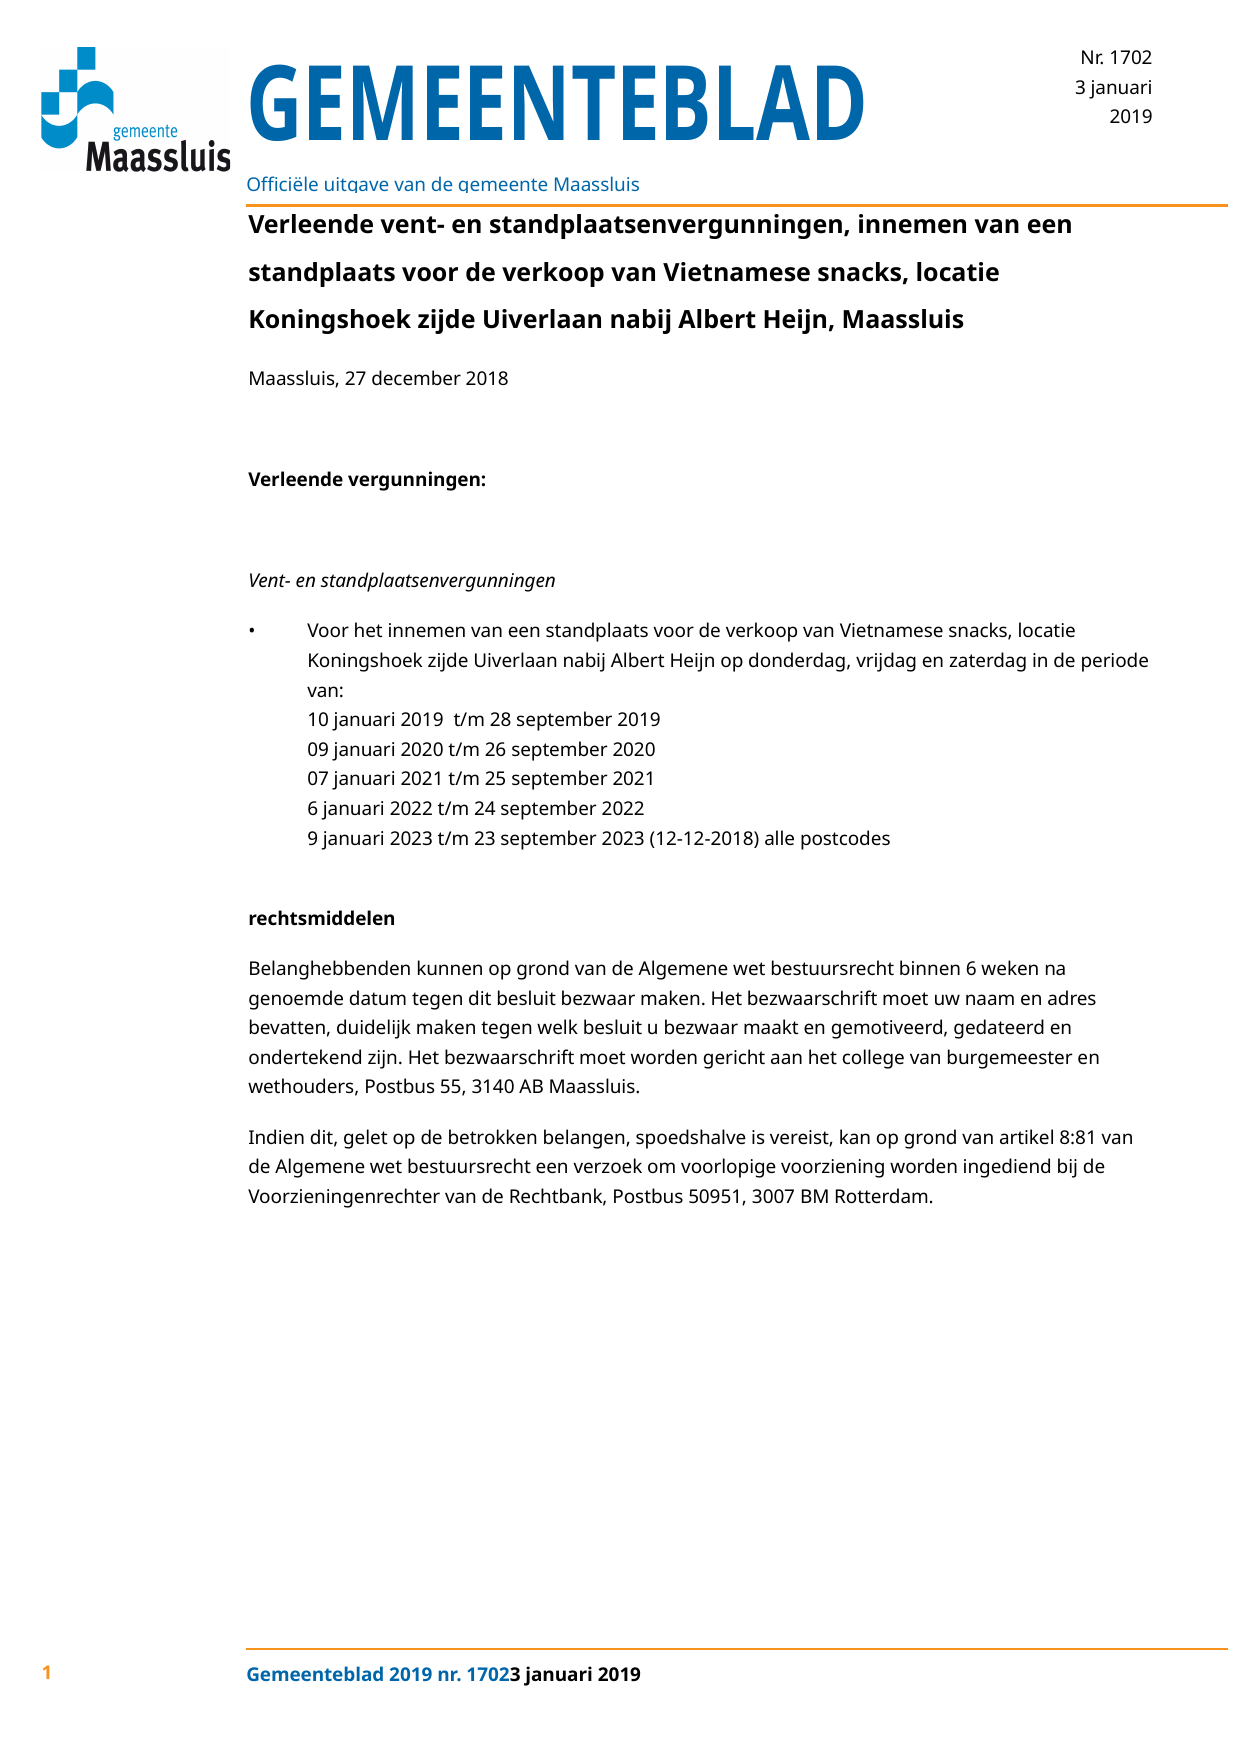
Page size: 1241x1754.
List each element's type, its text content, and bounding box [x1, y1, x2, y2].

list 07 januari 2021 t/m 25 september 2021 [248, 766, 1152, 791]
list 9 januari 2023 t/m 23 september 2023 (12-12-2018) alle postcodes [248, 825, 1152, 850]
list 09 januari 2020 t/m 26 september 2020 [248, 736, 1152, 762]
list 6 januari 2022 t/m 24 september 2022 [248, 795, 1152, 821]
list Voor het innemen van een standplaats voor de verkoop van Vietnamese snacks, locatie Koningshoek zijde Uiverlaan nabij Albert Heijn op donderdag, vrijdag en zaterdag in de periode van: [248, 618, 1152, 702]
text Belanghebbenden kunnen op grond van de Algemene wet bestuursrecht binnen 6 weken na genoemde datum tegen dit besluit bezwaar maken. Het bezwaarschrift moet uw naam en adres bevatten, duidelijk maken tegen welk besluit u bezwaar maakt en gemotiveerd, gedateerd en ondertekend zijn. Het bezwaarschrift moet worden gericht aan het college van burgemeester en wethouders, Postbus 55, 3140 AB Maassluis. [248, 955, 1152, 1099]
text Verleende vergunningen: [248, 466, 1152, 492]
text Maassluis, 27 december 2018 [248, 366, 1152, 391]
text Verleende vent- en standplaatsenvergunningen, innemen van een standplaats voor de verkoop van Vietnamese snacks, locatie Koningshoek zijde Uiverlaan nabij Albert Heijn, Maassluis [248, 207, 1152, 336]
text Vent- en standplaatsenvergunningen [248, 567, 1152, 593]
text Indien dit, gelet op de betrokken belangen, spoedshalve is vereist, kan op grond van artikel 8:81 van de Algemene wet bestuursrecht een verzoek om voorlopige voorziening worden ingediend bij de Voorzieningenrechter van de Rechtbank, Postbus 50951, 3007 BM Rotterdam. [248, 1124, 1152, 1209]
text rechtsmiddelen [248, 905, 1152, 930]
picture [41, 47, 77, 92]
picture [41, 47, 231, 172]
list 10 januari 2019 t/m 28 september 2019 [248, 706, 1152, 732]
